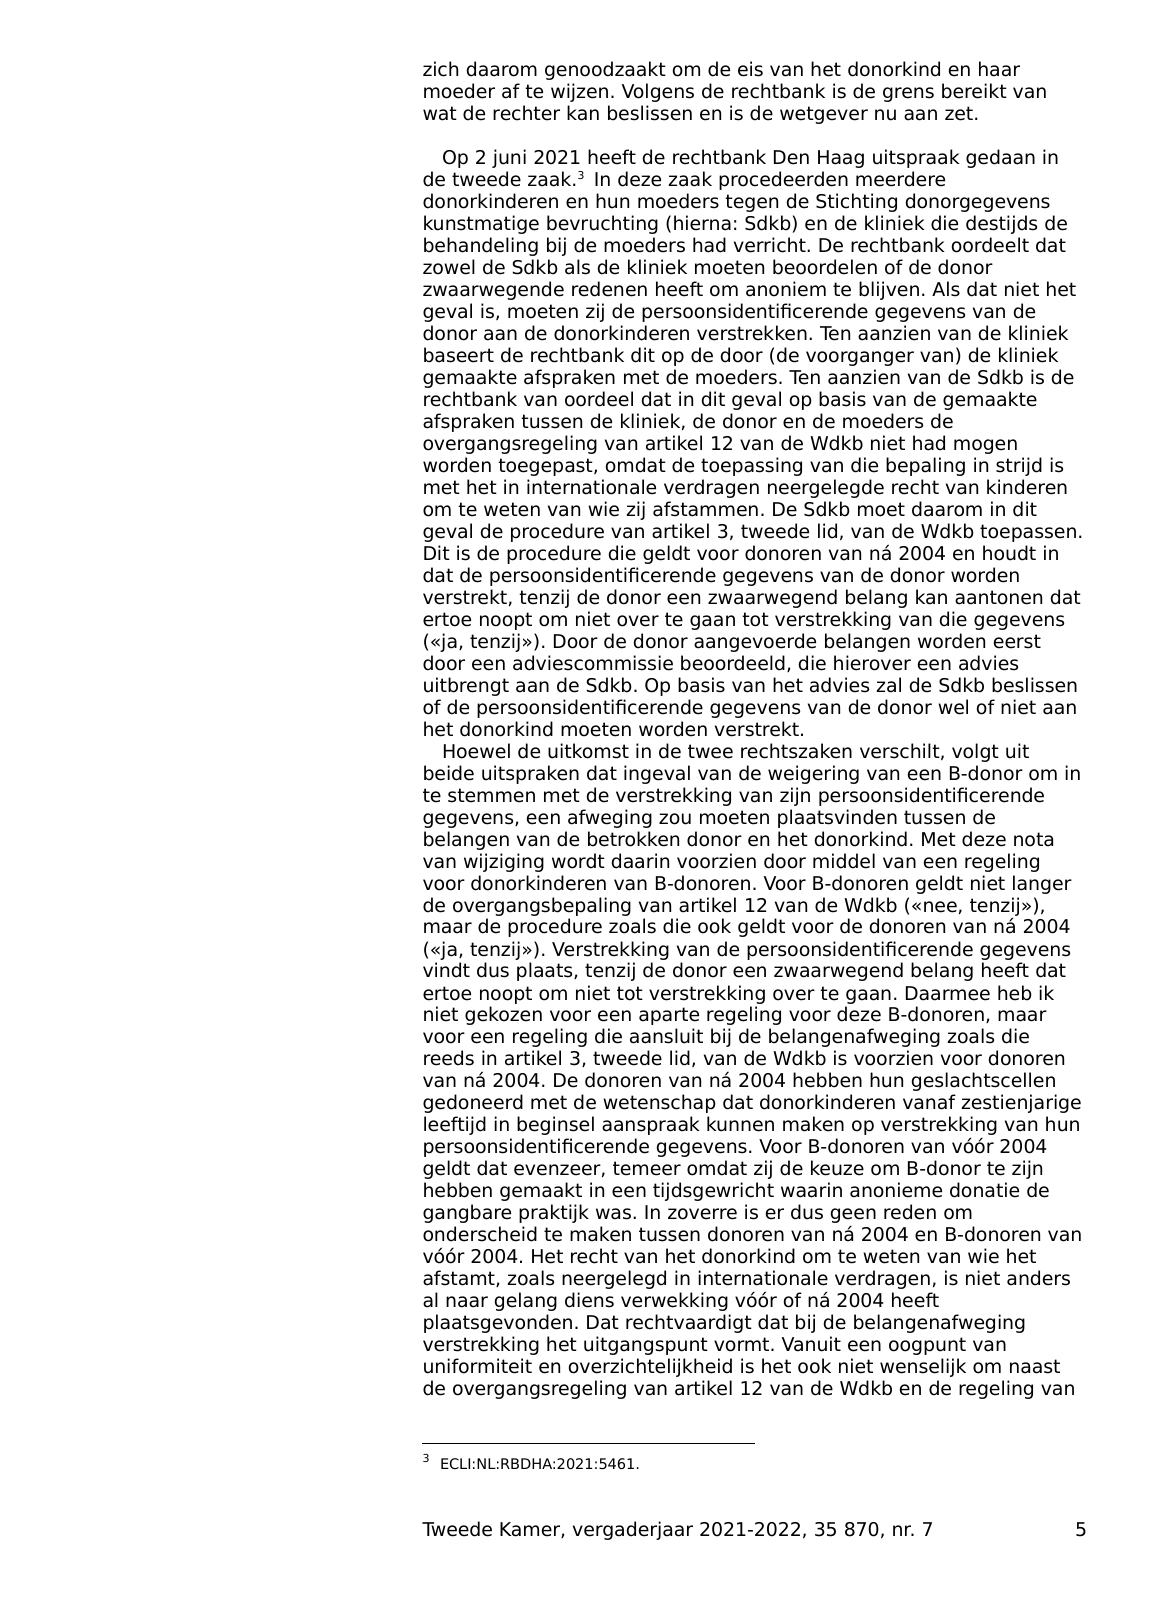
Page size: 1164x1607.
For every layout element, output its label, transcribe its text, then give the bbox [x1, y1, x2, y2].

text Hoewel de uitkomst in de twee rechtszaken verschilt, volgt uit beide uitspraken dat ingeval van de weigering van een B-donor om in te stemmen met de verstrekking van zijn persoonsidentificerende gegevens, een afweging zou moeten plaatsvinden tussen de belangen van de betrokken donor en het donorkind. Met deze nota van wijziging wordt daarin voorzien door middel van een regeling voor donorkinderen van B-donoren. Voor B-donoren geldt niet langer de overgangsbepaling van artikel 12 van de Wdkb («nee, tenzij»), maar de procedure zoals die ook geldt voor de donoren van ná 2004 («ja, tenzij»). Verstrekking van de persoonsidentificerende gegevens vindt dus plaats, tenzij de donor een zwaarwegend belang heeft dat ertoe noopt om niet tot verstrekking over te gaan. Daarmee heb ik niet gekozen voor een aparte regeling voor deze B-donoren, maar voor een regeling die aansluit bij de belangenafweging zoals die reeds in artikel 3, tweede lid, van de Wdkb is voorzien voor donoren van ná 2004. De donoren van ná 2004 hebben hun geslachtscellen gedoneerd met de wetenschap dat donorkinderen vanaf zestienjarige leeftijd in beginsel aanspraak kunnen maken op verstrekking van hun persoonsidentificerende gegevens. Voor B-donoren van vóór 2004 geldt dat evenzeer, temeer omdat zij de keuze om B-donor te zijn hebben gemaakt in een tijdsgewricht waarin anonieme donatie de gangbare praktijk was. In zoverre is er dus geen reden om onderscheid te maken tussen donoren van ná 2004 en B-donoren van vóór 2004. Het recht van het donorkind om te weten van wie het afstamt, zoals neergelegd in internationale verdragen, is niet anders al naar gelang diens verwekking vóór of ná 2004 heeft plaatsgevonden. Dat rechtvaardigt dat bij de belangenafweging verstrekking het uitgangspunt vormt. Vanuit een oogpunt van uniformiteit en overzichtelijkheid is het ook niet wenselijk om naast de overgangsregeling van artikel 12 van de Wdkb en de regeling van [422, 741, 1087, 1400]
text zich daarom genoodzaakt om de eis van het donorkind en haar moeder af te wijzen. Volgens de rechtbank is de grens bereikt van wat de rechter kan beslissen en is de wetgever nu aan zet. [422, 59, 1087, 125]
text ECLI:NL:RBDHA:2021:5461. [422, 1452, 1087, 1474]
text Op 2 juni 2021 heeft de rechtbank Den Haag uitspraak gedaan in de tweede zaak. In deze zaak procedeerden meerdere donorkinderen en hun moeders tegen de Stichting donorgegevens kunstmatige bevruchting (hierna: Sdkb) en de kliniek die destijds de behandeling bij de moeders had verricht. De rechtbank oordeelt dat zowel de Sdkb als de kliniek moeten beoordelen of de donor zwaarwegende redenen heeft om anoniem te blijven. Als dat niet het geval is, moeten zij de persoonsidentificerende gegevens van de donor aan de donorkinderen verstrekken. Ten aanzien van de kliniek baseert de rechtbank dit op de door (de voorganger van) de kliniek gemaakte afspraken met de moeders. Ten aanzien van de Sdkb is de rechtbank van oordeel dat in dit geval op basis van de gemaakte afspraken tussen de kliniek, de donor en de moeders de overgangsregeling van artikel 12 van de Wdkb niet had mogen worden toegepast, omdat de toepassing van die bepaling in strijd is met het in internationale verdragen neergelegde recht van kinderen om te weten van wie zij afstammen. De Sdkb moet daarom in dit geval de procedure van artikel 3, tweede lid, van de Wdkb toepassen. Dit is de procedure die geldt voor donoren van ná 2004 en houdt in dat de persoonsidentificerende gegevens van de donor worden verstrekt, tenzij de donor een zwaarwegend belang kan aantonen dat ertoe noopt om niet over te gaan tot verstrekking van die gegevens («ja, tenzij»). Door de donor aangevoerde belangen worden eerst door een adviescommissie beoordeeld, die hierover een advies uitbrengt aan de Sdkb. Op basis van het advies zal de Sdkb beslissen of de persoonsidentificerende gegevens van de donor wel of niet aan het donorkind moeten worden verstrekt. [422, 147, 1087, 741]
